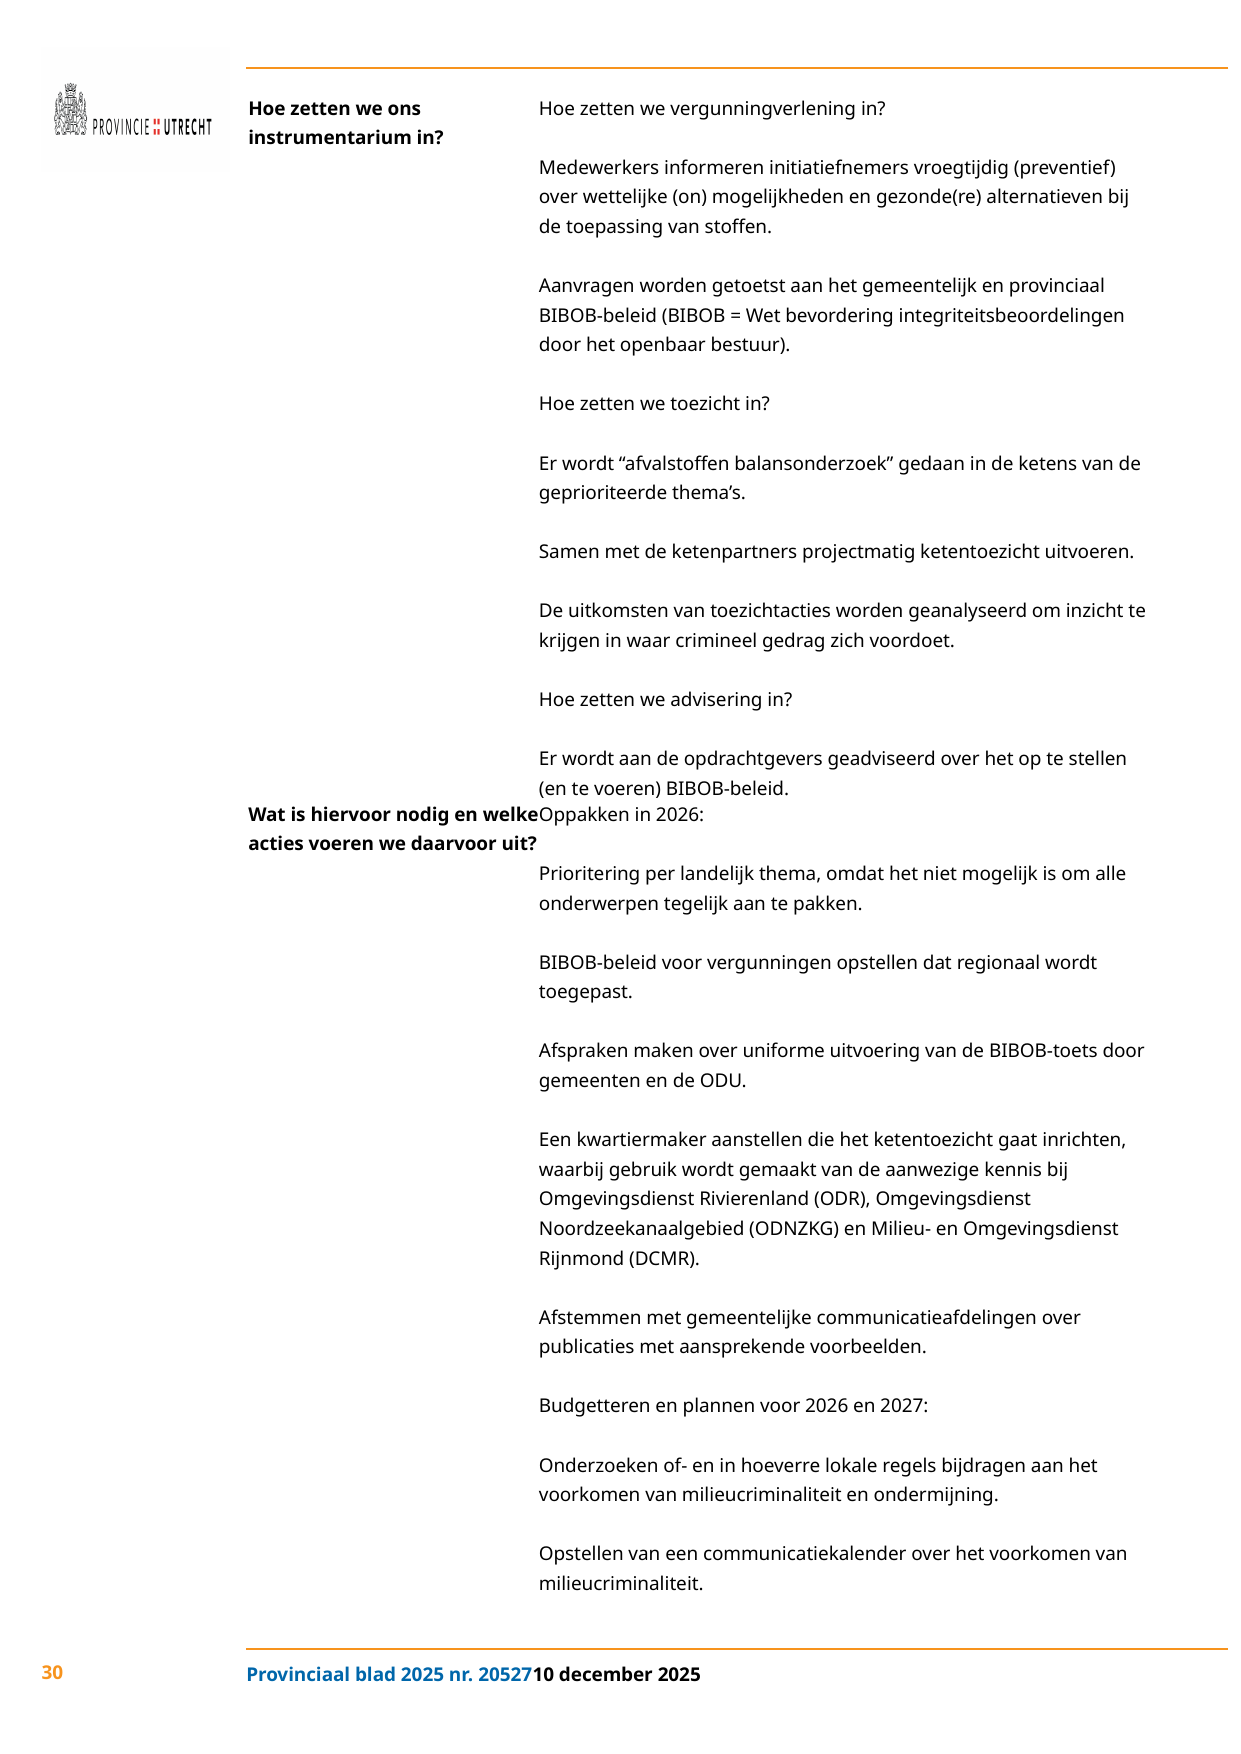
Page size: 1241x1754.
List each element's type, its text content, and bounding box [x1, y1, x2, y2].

table_cell Hoe zetten we ons instrumentarium in? [248, 95, 539, 801]
table_cell Hoe zetten we vergunningverlening in? Medewerkers informeren initiatiefnemers vroegtijdig (preventief) over wettelijke (on) mogelijkheden en gezonde(re) alternatieven bij de toepassing van stoffen. Aanvragen worden getoetst aan het gemeentelijk en provinciaal BIBOB-beleid (BIBOB = Wet bevordering integriteitsbeoordelingen door het openbaar bestuur). Hoe zetten we toezicht in? Er wordt “afvalstoffen balansonderzoek” gedaan in de ketens van de geprioriteerde thema’s. Samen met de ketenpartners projectmatig ketentoezicht uitvoeren. De uitkomsten van toezichtacties worden geanalyseerd om inzicht te krijgen in waar crimineel gedrag zich voordoet. Hoe zetten we advisering in? Er wordt aan de opdrachtgevers geadviseerd over het op te stellen (en te voeren) BIBOB-beleid. [539, 95, 1152, 801]
table_cell Oppakken in 2026: Prioritering per landelijk thema, omdat het niet mogelijk is om alle onderwerpen tegelijk aan te pakken. BIBOB-beleid voor vergunningen opstellen dat regionaal wordt toegepast. Afspraken maken over uniforme uitvoering van de BIBOB-toets door gemeenten en de ODU. Een kwartiermaker aanstellen die het ketentoezicht gaat inrichten, waarbij gebruik wordt gemaakt van de aanwezige kennis bij Omgevingsdienst Rivierenland (ODR), Omgevingsdienst Noordzeekanaalgebied (ODNZKG) en Milieu- en Omgevingsdienst Rijnmond (DCMR). Afstemmen met gemeentelijke communicatieafdelingen over publicaties met aansprekende voorbeelden. Budgetteren en plannen voor 2026 en 2027: Onderzoeken of- en in hoeverre lokale regels bijdragen aan het voorkomen van milieucriminaliteit en ondermijning. Opstellen van een communicatiekalender over het voorkomen van milieucriminaliteit. [539, 801, 1152, 1596]
picture [41, 47, 231, 172]
table_cell Wat is hiervoor nodig en welke acties voeren we daarvoor uit? [248, 801, 539, 1596]
